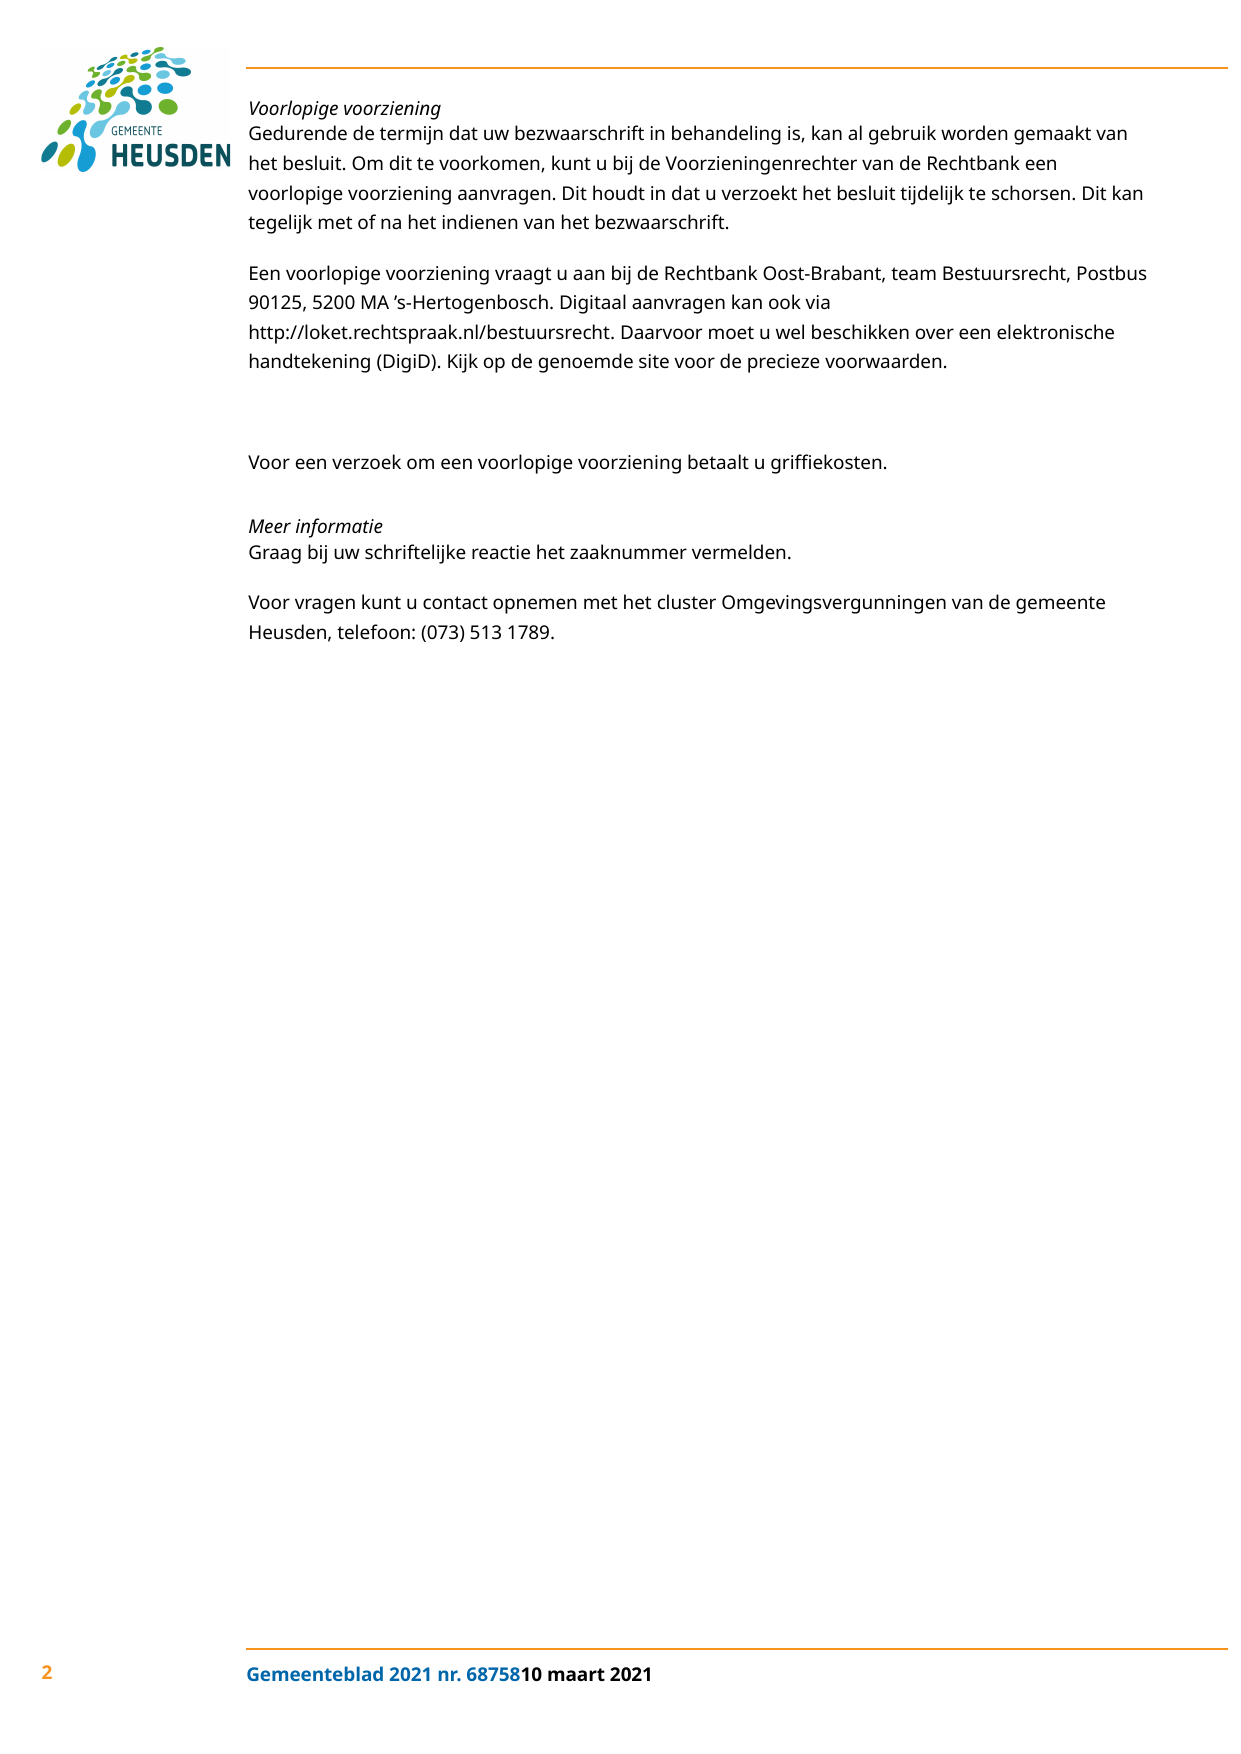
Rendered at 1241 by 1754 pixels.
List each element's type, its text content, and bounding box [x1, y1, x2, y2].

text Graag bij uw schriftelijke reactie het zaaknummer vermelden. [248, 539, 1152, 565]
text Een voorlopige voorziening vraagt u aan bij de Rechtbank Oost-Brabant, team Bestuursrecht, Postbus 90125, 5200 MA ’s-Hertogenbosch. Digitaal aanvragen kan ook via http://loket.rechtspraak.nl/bestuursrecht. Daarvoor moet u wel beschikken over een elektronische handtekening (DigiD). Kijk op de genoemde site voor de precieze voorwaarden. [248, 260, 1152, 374]
text Gedurende de termijn dat uw bezwaarschrift in behandeling is, kan al gebruik worden gemaakt van het besluit. Om dit te voorkomen, kunt u bij de Voorzieningenrechter van de Rechtbank een voorlopige voorziening aanvragen. Dit houdt in dat u verzoekt het besluit tijdelijk te schorsen. Dit kan tegelijk met of na het indienen van het bezwaarschrift. [248, 121, 1152, 235]
text Voor vragen kunt u contact opnemen met het cluster Omgevingsvergunningen van de gemeente Heusden, telefoon: (073) 513 1789. [248, 589, 1152, 645]
picture [41, 47, 231, 172]
text Meer informatie [248, 513, 1152, 539]
text Voorlopige voorziening [248, 95, 1152, 121]
text Voor een verzoek om een voorlopige voorziening betaalt u griffiekosten. [248, 449, 1152, 475]
